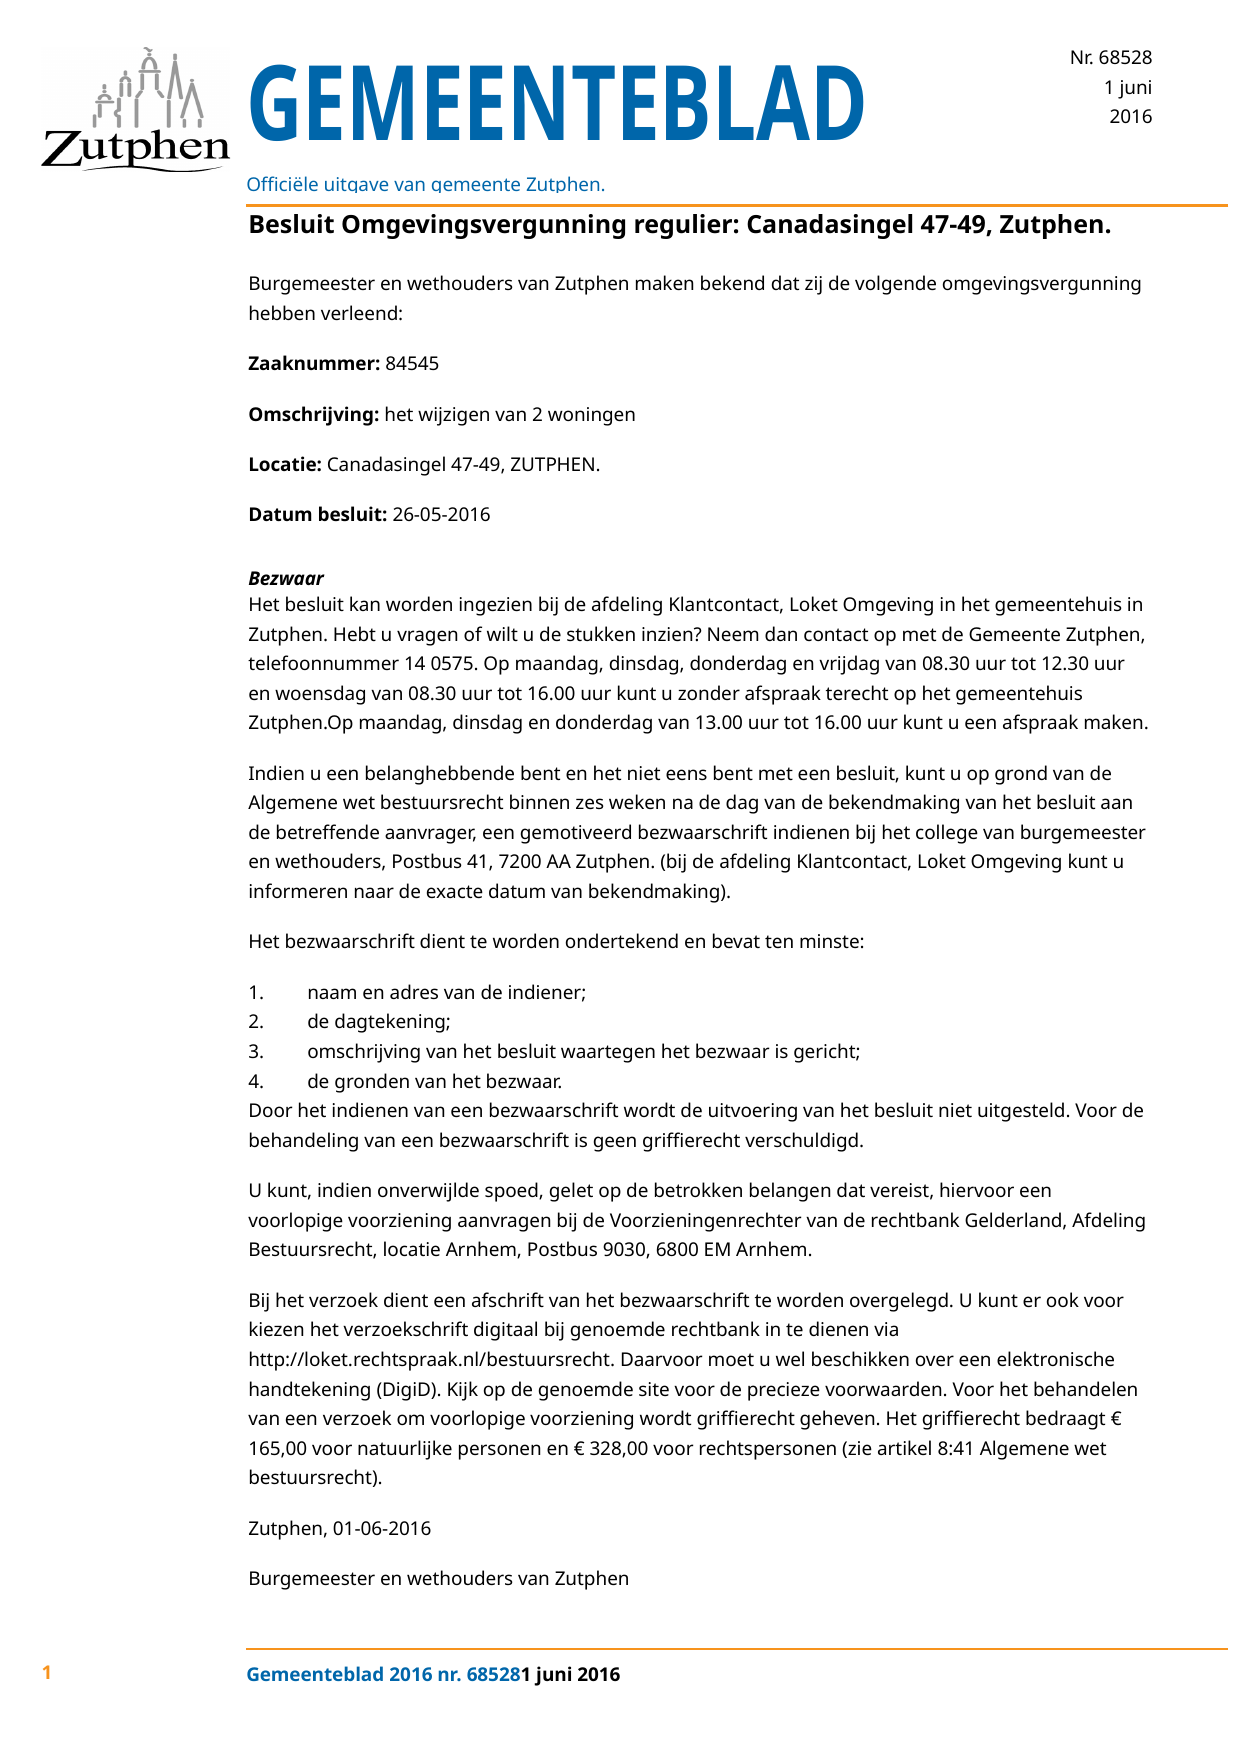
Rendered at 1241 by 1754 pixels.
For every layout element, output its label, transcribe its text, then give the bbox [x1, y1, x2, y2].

list de gronden van het bezwaar. [248, 1068, 1152, 1094]
text Besluit Omgevingsvergunning regulier: Canadasingel 47-49, Zutphen. [248, 207, 1152, 241]
text Het besluit kan worden ingezien bij de afdeling Klantcontact, Loket Omgeving in het gemeentehuis in Zutphen. Hebt u vragen of wilt u de stukken inzien? Neem dan contact op met de Gemeente Zutphen, telefoonnummer 14 0575. Op maandag, dinsdag, donderdag en vrijdag van 08.30 uur tot 12.30 uur en woensdag van 08.30 uur tot 16.00 uur kunt u zonder afspraak terecht op het gemeentehuis Zutphen.Op maandag, dinsdag en donderdag van 13.00 uur tot 16.00 uur kunt u een afspraak maken. [248, 591, 1152, 735]
text Burgemeester en wethouders van Zutphen maken bekend dat zij de volgende omgevingsvergunning hebben verleend: [248, 270, 1152, 326]
text U kunt, indien onverwijlde spoed, gelet op de betrokken belangen dat vereist, hiervoor een voorlopige voorziening aanvragen bij de Voorzieningenrechter van de rechtbank Gelderland, Afdeling Bestuursrecht, locatie Arnhem, Postbus 9030, 6800 EM Arnhem. [248, 1177, 1152, 1262]
text Datum besluit: 26-05-2016 [248, 502, 1152, 527]
text Bezwaar [248, 566, 1152, 591]
list omschrijving van het besluit waartegen het bezwaar is gericht; [248, 1038, 1152, 1064]
text Omschrijving: het wijzigen van 2 woningen [248, 401, 1152, 426]
text Indien u een belanghebbende bent en het niet eens bent met een besluit, kunt u op grond van de Algemene wet bestuursrecht binnen zes weken na de dag van de bekendmaking van het besluit aan de betreffende aanvrager, een gemotiveerd bezwaarschrift indienen bij het college van burgemeester en wethouders, Postbus 41, 7200 AA Zutphen. (bij de afdeling Klantcontact, Loket Omgeving kunt u informeren naar de exacte datum van bekendmaking). [248, 760, 1152, 904]
text Burgemeester en wethouders van Zutphen [248, 1565, 1152, 1591]
text Bij het verzoek dient een afschrift van het bezwaarschrift te worden overgelegd. U kunt er ook voor kiezen het verzoekschrift digitaal bij genoemde rechtbank in te dienen via http://loket.rechtspraak.nl/bestuursrecht. Daarvoor moet u wel beschikken over een elektronische handtekening (DigiD). Kijk op de genoemde site voor de precieze voorwaarden. Voor het behandelen van een verzoek om voorlopige voorziening wordt griffierecht geheven. Het griffierecht bedraagt € 165,00 voor natuurlijke personen en € 328,00 voor rechtspersonen (zie artikel 8:41 Algemene wet bestuursrecht). [248, 1287, 1152, 1490]
list naam en adres van de indiener; [248, 979, 1152, 1005]
text Locatie: Canadasingel 47-49, ZUTPHEN. [248, 451, 1152, 477]
text Het bezwaarschrift dient te worden ondertekend en bevat ten minste: [248, 929, 1152, 954]
picture [41, 47, 231, 172]
text Door het indienen van een bezwaarschrift wordt de uitvoering van het besluit niet uitgesteld. Voor de behandeling van een bezwaarschrift is geen griffierecht verschuldigd. [248, 1097, 1152, 1153]
text Zaaknummer: 84545 [248, 350, 1152, 376]
list de dagtekening; [248, 1009, 1152, 1034]
text Zutphen, 01-06-2016 [248, 1515, 1152, 1541]
